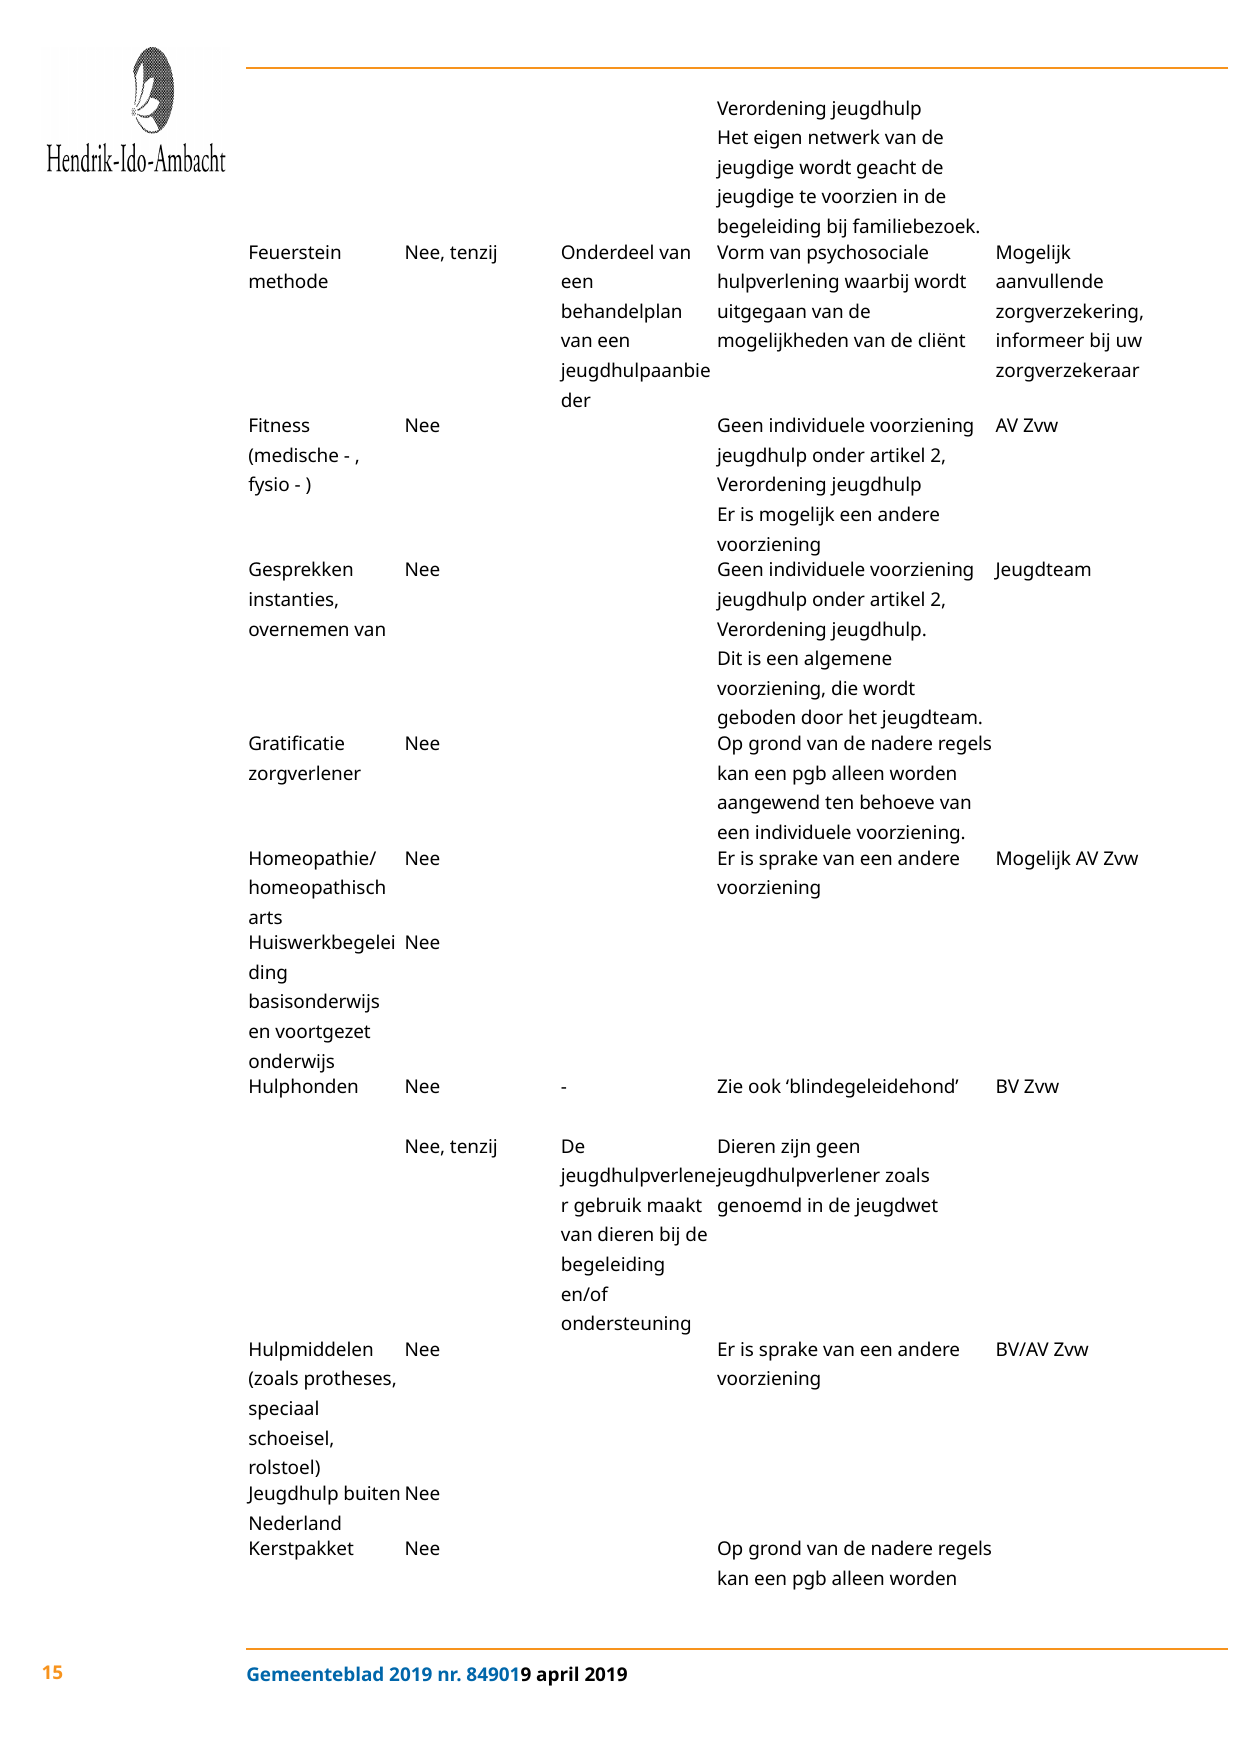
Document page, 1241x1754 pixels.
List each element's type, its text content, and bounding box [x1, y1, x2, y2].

table_cell Huiswerkbegeleiding basisonderwijs en voortgezet onderwijs [248, 930, 404, 1074]
table_cell [995, 1535, 1152, 1591]
table_cell [995, 1480, 1152, 1535]
table_cell Op grond van de nadere regels kan een pgb alleen worden aangewend ten behoeve van een individuele voorziening. [717, 730, 995, 845]
table_cell Homeopathie/ homeopathisch arts [248, 845, 404, 929]
table_cell - De jeugdhulpverlener gebruik maakt van dieren bij de begeleiding en/of ondersteuning [561, 1074, 717, 1336]
table_cell [248, 95, 404, 239]
table_cell Vorm van psychosociale hulpverlening waarbij wordt uitgegaan van de mogelijkheden van de cliënt [717, 239, 995, 412]
table_cell Nee [404, 1336, 561, 1480]
table_cell Nee [404, 1480, 561, 1535]
table_cell [995, 930, 1152, 1074]
table_cell Feuerstein methode [248, 239, 404, 412]
table_cell Gratificatie zorgverlener [248, 730, 404, 845]
table_cell [717, 930, 995, 1074]
table_cell BV Zvw [995, 1074, 1152, 1336]
table_cell Mogelijk AV Zvw [995, 845, 1152, 929]
table_cell Nee [404, 557, 561, 730]
table_cell Verordening jeugdhulp Het eigen netwerk van de jeugdige wordt geacht de jeugdige te voorzien in de begeleiding bij familiebezoek. [717, 95, 995, 239]
table_cell Hulphonden [248, 1074, 404, 1336]
table_cell Fitness (medische - , fysio - ) [248, 413, 404, 557]
table_cell Nee [404, 730, 561, 845]
table_cell [561, 95, 717, 239]
table_cell Hulpmiddelen (zoals protheses, speciaal schoeisel, rolstoel) [248, 1336, 404, 1480]
table_cell [561, 730, 717, 845]
table_cell [404, 95, 561, 239]
table_cell [561, 1535, 717, 1591]
table_cell Jeugdteam [995, 557, 1152, 730]
table_cell Nee, tenzij [404, 239, 561, 412]
table_cell [717, 1480, 995, 1535]
table_cell Mogelijk aanvullende zorgverzekering, informeer bij uw zorgverzekeraar [995, 239, 1152, 412]
table_cell Jeugdhulp buiten Nederland [248, 1480, 404, 1535]
table_cell [561, 930, 717, 1074]
table_cell Er is sprake van een andere voorziening [717, 1336, 995, 1480]
table_cell [561, 413, 717, 557]
picture [41, 47, 231, 172]
table_cell Gesprekken instanties, overnemen van [248, 557, 404, 730]
table_cell Zie ook ‘blindegeleidehond’ Dieren zijn geen jeugdhulpverlener zoals genoemd in de jeugdwet [717, 1074, 995, 1336]
table_cell Nee [404, 930, 561, 1074]
table_cell Nee Nee, tenzij [404, 1074, 561, 1336]
table_cell Er is sprake van een andere voorziening [717, 845, 995, 929]
table_cell [561, 1480, 717, 1535]
table_cell AV Zvw [995, 413, 1152, 557]
table_cell [561, 845, 717, 929]
table_cell Nee [404, 413, 561, 557]
table_cell Geen individuele voorziening jeugdhulp onder artikel 2, Verordening jeugdhulp. Dit is een algemene voorziening, die wordt geboden door het jeugdteam. [717, 557, 995, 730]
table_cell Op grond van de nadere regels kan een pgb alleen worden [717, 1535, 995, 1591]
table_cell Geen individuele voorziening jeugdhulp onder artikel 2, Verordening jeugdhulp Er is mogelijk een andere voorziening [717, 413, 995, 557]
table_cell Nee [404, 1535, 561, 1591]
table_cell Onderdeel van een behandelplan van een jeugdhulpaanbieder [561, 239, 717, 412]
table_cell [561, 1336, 717, 1480]
table_cell [561, 557, 717, 730]
table_cell [995, 95, 1152, 239]
table_cell Nee [404, 845, 561, 929]
table_cell [995, 730, 1152, 845]
table_cell Kerstpakket [248, 1535, 404, 1591]
table_cell BV/AV Zvw [995, 1336, 1152, 1480]
